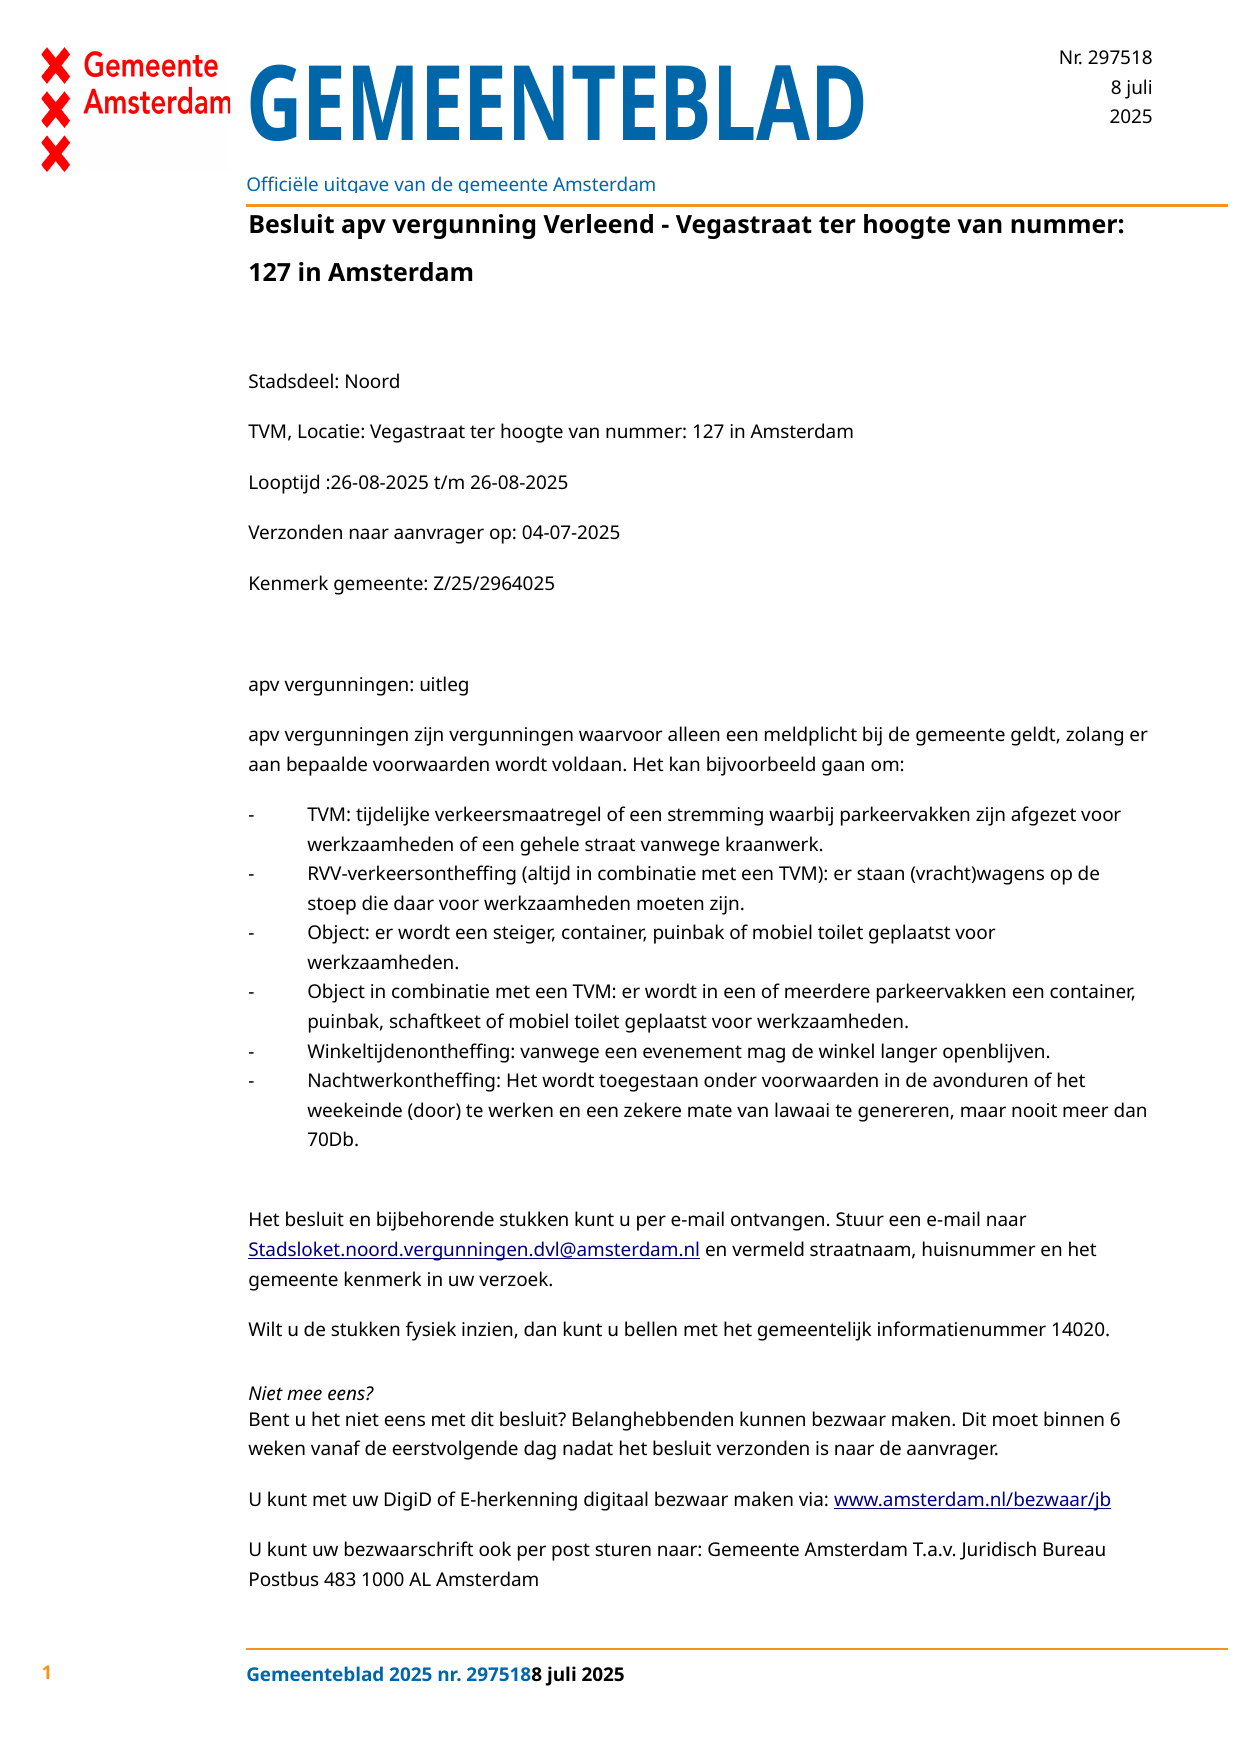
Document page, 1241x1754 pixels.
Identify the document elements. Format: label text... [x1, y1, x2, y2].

list Object in combinatie met een TVM: er wordt in een of meerdere parkeervakken een container, puinbak, schaftkeet of mobiel toilet geplaatst voor werkzaamheden. [248, 979, 1152, 1034]
text Verzonden naar aanvrager op: 04-07-2025 [248, 519, 1152, 545]
text Looptijd :26-08-2025 t/m 26-08-2025 [248, 469, 1152, 495]
text apv vergunningen: uitleg [248, 671, 1152, 697]
text Besluit apv vergunning Verleend - Vegastraat ter hoogte van nummer: 127 in Amsterdam [248, 207, 1152, 288]
text apv vergunningen zijn vergunningen waarvoor alleen een meldplicht bij de gemeente geldt, zolang er aan bepaalde voorwaarden wordt voldaan. Het kan bijvoorbeeld gaan om: [248, 721, 1152, 777]
text Kenmerk gemeente: Z/25/2964025 [248, 570, 1152, 596]
text Bent u het niet eens met dit besluit? Belanghebbenden kunnen bezwaar maken. Dit moet binnen 6 weken vanaf de eerstvolgende dag nadat het besluit verzonden is naar de aanvrager. [248, 1406, 1152, 1461]
text Het besluit en bijbehorende stukken kunt u per e-mail ontvangen. Stuur een e-mail naar Stadsloket.noord.vergunningen.dvl@amsterdam.nl en vermeld straatnaam, huisnummer en het gemeente kenmerk in uw verzoek. [248, 1207, 1152, 1292]
text Stadsdeel: Noord [248, 368, 1152, 394]
text U kunt met uw DigiD of E-herkenning digitaal bezwaar maken via: www.amsterdam.nl/bezwaar/jb [248, 1486, 1152, 1512]
list TVM: tijdelijke verkeersmaatregel of een stremming waarbij parkeervakken zijn afgezet voor werkzaamheden of een gehele straat vanwege kraanwerk. [248, 801, 1152, 857]
list Nachtwerkontheffing: Het wordt toegestaan onder voorwaarden in de avonduren of het weekeinde (door) te werken en een zekere mate van lawaai te genereren, maar nooit meer dan 70Db. [248, 1067, 1152, 1152]
text TVM, Locatie: Vegastraat ter hoogte van nummer: 127 in Amsterdam [248, 419, 1152, 444]
text U kunt uw bezwaarschrift ook per post sturen naar: Gemeente Amsterdam T.a.v. Juridisch Bureau Postbus 483 1000 AL Amsterdam [248, 1536, 1152, 1592]
list Winkeltijdenontheffing: vanwege een evenement mag de winkel langer openblijven. [248, 1038, 1152, 1064]
list Object: er wordt een steiger, container, puinbak of mobiel toilet geplaatst voor werkzaamheden. [248, 919, 1152, 975]
list RVV-verkeersontheffing (altijd in combinatie met een TVM): er staan (vracht)wagens op de stoep die daar voor werkzaamheden moeten zijn. [248, 860, 1152, 916]
text Wilt u de stukken fysiek inzien, dan kunt u bellen met het gemeentelijk informatienummer 14020. [248, 1316, 1152, 1342]
text Niet mee eens? [248, 1380, 1152, 1406]
picture [41, 47, 231, 172]
